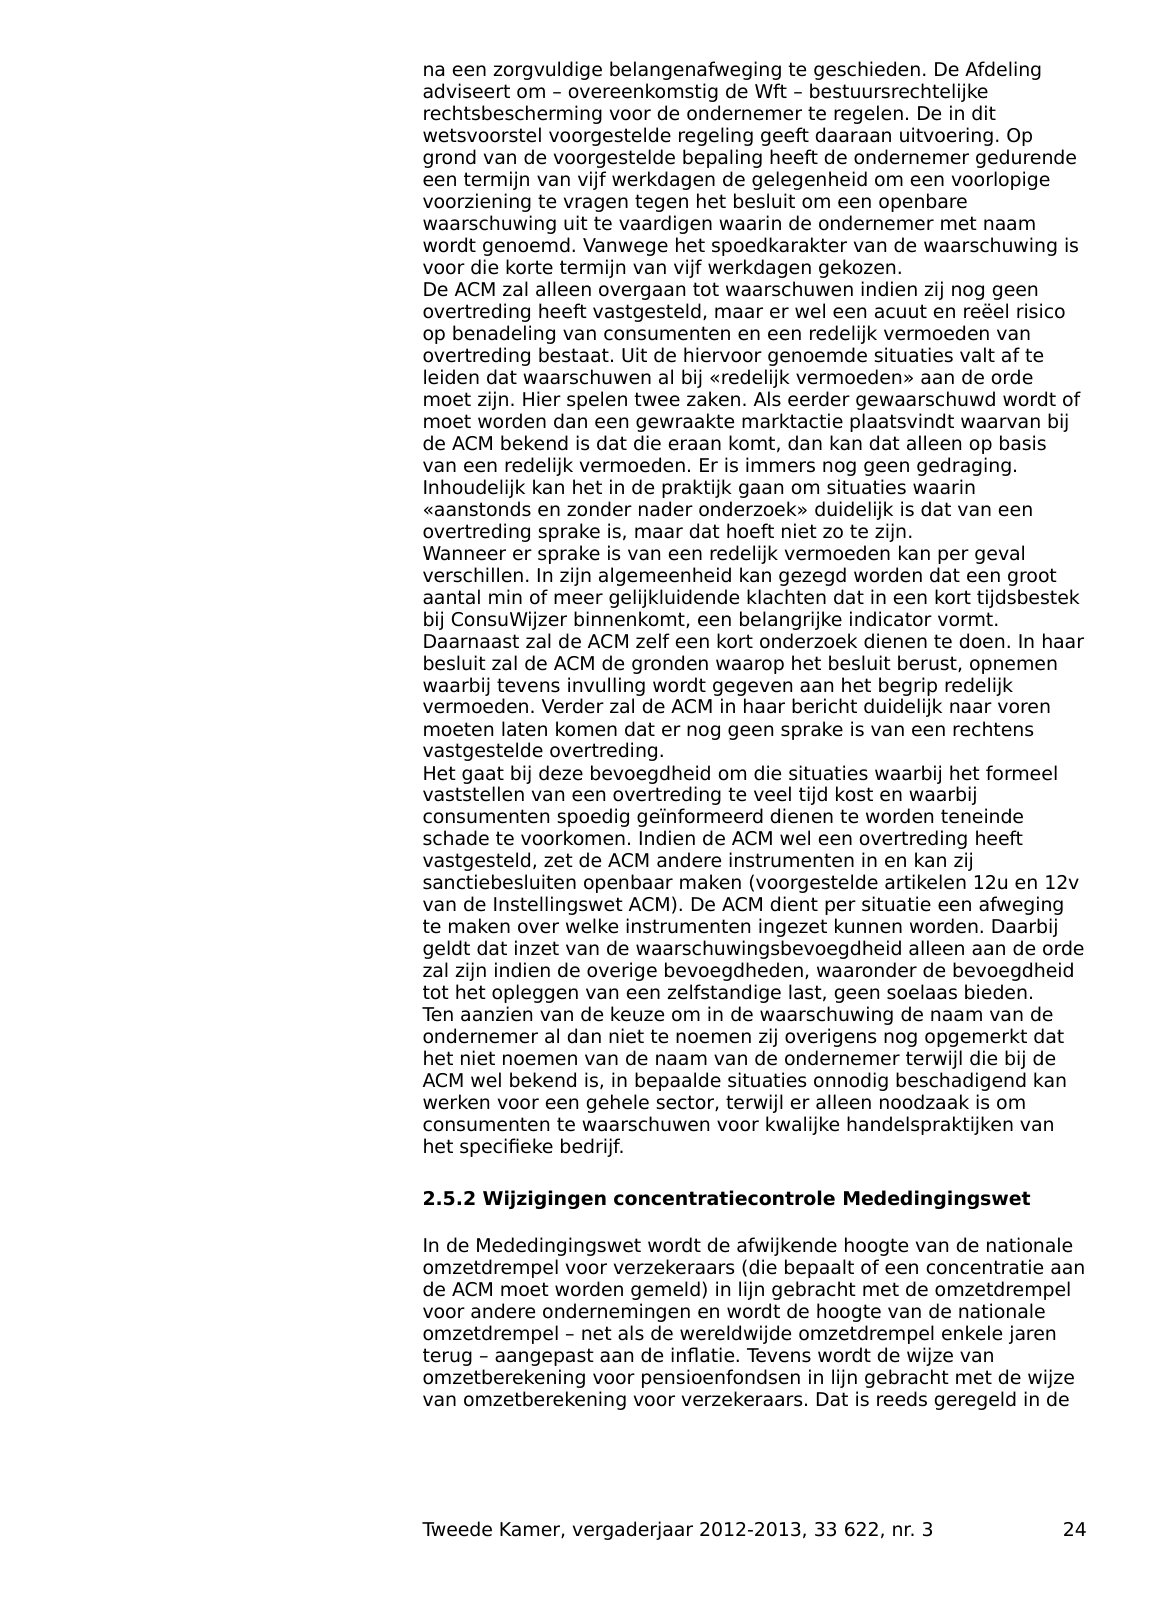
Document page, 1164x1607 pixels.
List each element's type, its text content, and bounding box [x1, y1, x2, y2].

text Ten aanzien van de keuze om in de waarschuwing de naam van de ondernemer al dan niet te noemen zij overigens nog opgemerkt dat het niet noemen van de naam van de ondernemer terwijl die bij de ACM wel bekend is, in bepaalde situaties onnodig beschadigend kan werken voor een gehele sector, terwijl er alleen noodzaak is om consumenten te waarschuwen voor kwalijke handelspraktijken van het specifieke bedrijf. [422, 1004, 1087, 1158]
subtitle 2.5.2 Wijzigingen concentratiecontrole Mededingingswet [422, 1188, 1087, 1210]
text Het gaat bij deze bevoegdheid om die situaties waarbij het formeel vaststellen van een overtreding te veel tijd kost en waarbij consumenten spoedig geïnformeerd dienen te worden teneinde schade te voorkomen. Indien de ACM wel een overtreding heeft vastgesteld, zet de ACM andere instrumenten in en kan zij sanctiebesluiten openbaar maken (voorgestelde artikelen 12u en 12v van de Instellingswet ACM). De ACM dient per situatie een afweging te maken over welke instrumenten ingezet kunnen worden. Daarbij geldt dat inzet van de waarschuwingsbevoegdheid alleen aan de orde zal zijn indien de overige bevoegdheden, waaronder de bevoegdheid tot het opleggen van een zelfstandige last, geen soelaas bieden. [422, 762, 1087, 1004]
text In de Mededingingswet wordt de afwijkende hoogte van de nationale omzetdrempel voor verzekeraars (die bepaalt of een concentratie aan de ACM moet worden gemeld) in lijn gebracht met de omzetdrempel voor andere ondernemingen en wordt de hoogte van de nationale omzetdrempel – net als de wereldwijde omzetdrempel enkele jaren terug – aangepast aan de inflatie. Tevens wordt de wijze van omzetberekening voor pensioenfondsen in lijn gebracht met de wijze van omzetberekening voor verzekeraars. Dat is reeds geregeld in de [422, 1235, 1087, 1411]
text na een zorgvuldige belangenafweging te geschieden. De Afdeling adviseert om – overeenkomstig de Wft – bestuursrechtelijke rechtsbescherming voor de ondernemer te regelen. De in dit wetsvoorstel voorgestelde regeling geeft daaraan uitvoering. Op grond van de voorgestelde bepaling heeft de ondernemer gedurende een termijn van vijf werkdagen de gelegenheid om een voorlopige voorziening te vragen tegen het besluit om een openbare waarschuwing uit te vaardigen waarin de ondernemer met naam wordt genoemd. Vanwege het spoedkarakter van de waarschuwing is voor die korte termijn van vijf werkdagen gekozen. [422, 59, 1087, 279]
text Wanneer er sprake is van een redelijk vermoeden kan per geval verschillen. In zijn algemeenheid kan gezegd worden dat een groot aantal min of meer gelijkluidende klachten dat in een kort tijdsbestek bij ConsuWijzer binnenkomt, een belangrijke indicator vormt. Daarnaast zal de ACM zelf een kort onderzoek dienen te doen. In haar besluit zal de ACM de gronden waarop het besluit berust, opnemen waarbij tevens invulling wordt gegeven aan het begrip redelijk vermoeden. Verder zal de ACM in haar bericht duidelijk naar voren moeten laten komen dat er nog geen sprake is van een rechtens vastgestelde overtreding. [422, 543, 1087, 762]
text De ACM zal alleen overgaan tot waarschuwen indien zij nog geen overtreding heeft vastgesteld, maar er wel een acuut en reëel risico op benadeling van consumenten en een redelijk vermoeden van overtreding bestaat. Uit de hiervoor genoemde situaties valt af te leiden dat waarschuwen al bij «redelijk vermoeden» aan de orde moet zijn. Hier spelen twee zaken. Als eerder gewaarschuwd wordt of moet worden dan een gewraakte marktactie plaatsvindt waarvan bij de ACM bekend is dat die eraan komt, dan kan dat alleen op basis van een redelijk vermoeden. Er is immers nog geen gedraging. Inhoudelijk kan het in de praktijk gaan om situaties waarin «aanstonds en zonder nader onderzoek» duidelijk is dat van een overtreding sprake is, maar dat hoeft niet zo te zijn. [422, 279, 1087, 543]
